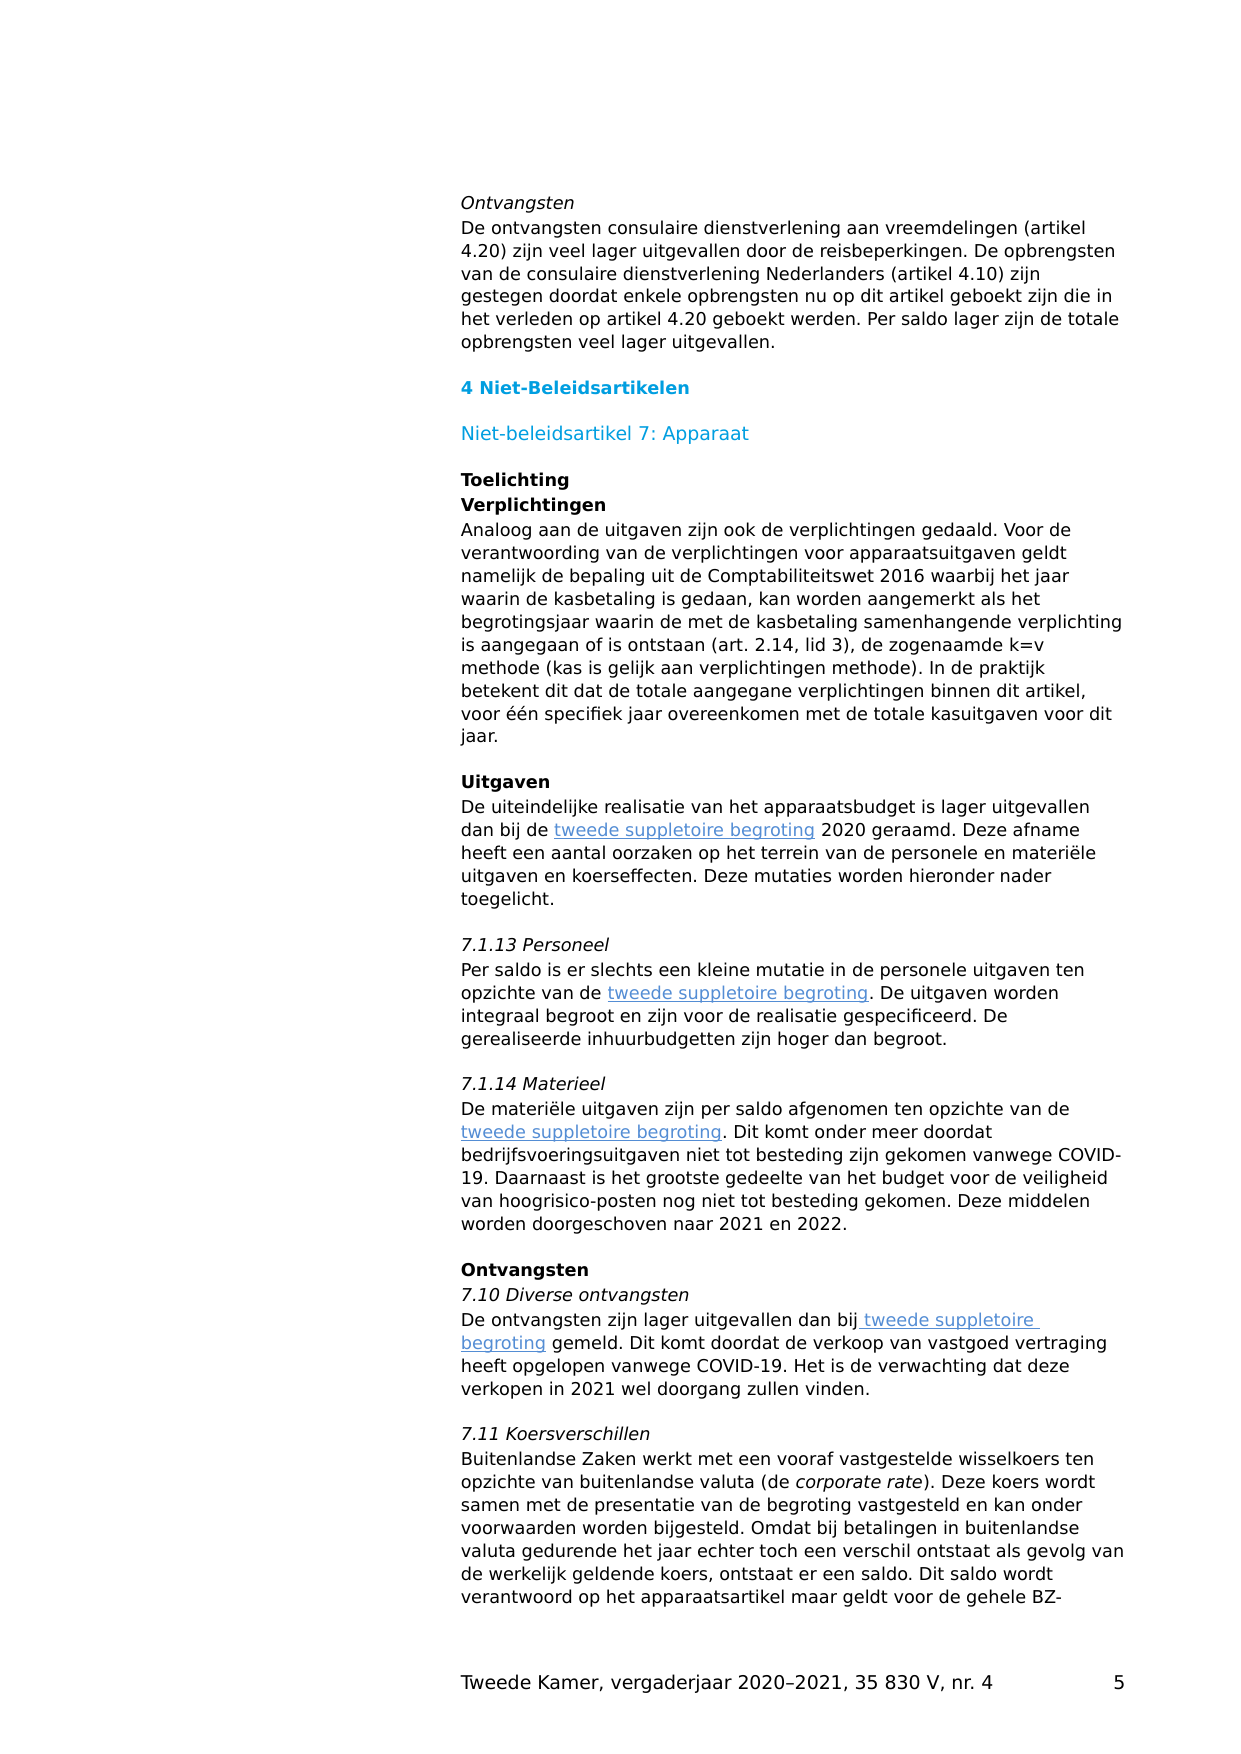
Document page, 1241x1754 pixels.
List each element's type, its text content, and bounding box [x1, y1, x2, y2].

title 4 Niet-Beleidsartikelen [461, 376, 1125, 399]
text Analoog aan de uitgaven zijn ook de verplichtingen gedaald. Voor de verantwoording van de verplichtingen voor apparaatsuitgaven geldt namelijk de bepaling uit de Comptabiliteitswet 2016 waarbij het jaar waarin de kasbetaling is gedaan, kan worden aangemerkt als het begrotingsjaar waarin de met de kasbetaling samenhangende verplichting is aangegaan of is ontstaan (art. 2.14, lid 3), de zogenaamde k=v methode (kas is gelijk aan verplichtingen methode). In de praktijk betekent dit dat de totale aangegane verplichtingen binnen dit artikel, voor één specifiek jaar overeenkomen met de totale kasuitgaven voor dit jaar. [461, 518, 1125, 747]
text De materiële uitgaven zijn per saldo afgenomen ten opzichte van de tweede suppletoire begroting. Dit komt onder meer doordat bedrijfsvoeringsuitgaven niet tot besteding zijn gekomen vanwege COVID-19. Daarnaast is het grootste gedeelte van het budget voor de veiligheid van hoogrisico-posten nog niet tot besteding gekomen. Deze middelen worden doorgeschoven naar 2021 en 2022. [461, 1097, 1125, 1235]
text Toelichting [461, 468, 1125, 491]
text 7.1.14 Materieel [461, 1072, 1125, 1095]
text Uitgaven [461, 770, 1125, 793]
text 7.1.13 Personeel [461, 933, 1125, 956]
text Ontvangsten [461, 191, 1125, 214]
text 7.11 Koersverschillen [461, 1422, 1125, 1445]
text Verplichtingen [461, 493, 1125, 516]
text De ontvangsten zijn lager uitgevallen dan bij tweede suppletoire begroting gemeld. Dit komt doordat de verkoop van vastgoed vertraging heeft opgelopen vanwege COVID-19. Het is de verwachting dat deze verkopen in 2021 wel doorgang zullen vinden. [461, 1308, 1125, 1399]
text Buitenlandse Zaken werkt met een vooraf vastgestelde wisselkoers ten opzichte van buitenlandse valuta (de corporate rate). Deze koers wordt samen met de presentatie van de begroting vastgesteld en kan onder voorwaarden worden bijgesteld. Omdat bij betalingen in buitenlandse valuta gedurende het jaar echter toch een verschil ontstaat als gevolg van de werkelijk geldende koers, ontstaat er een saldo. Dit saldo wordt verantwoord op het apparaatsartikel maar geldt voor de gehele BZ- [461, 1447, 1125, 1608]
title Niet-beleidsartikel 7: Apparaat [461, 423, 1125, 445]
text Per saldo is er slechts een kleine mutatie in de personele uitgaven ten opzichte van de tweede suppletoire begroting. De uitgaven worden integraal begroot en zijn voor de realisatie gespecificeerd. De gerealiseerde inhuurbudgetten zijn hoger dan begroot. [461, 958, 1125, 1049]
text De ontvangsten consulaire dienstverlening aan vreemdelingen (artikel 4.20) zijn veel lager uitgevallen door de reisbeperkingen. De opbrengsten van de consulaire dienstverlening Nederlanders (artikel 4.10) zijn gestegen doordat enkele opbrengsten nu op dit artikel geboekt zijn die in het verleden op artikel 4.20 geboekt werden. Per saldo lager zijn de totale opbrengsten veel lager uitgevallen. [461, 216, 1125, 353]
text De uiteindelijke realisatie van het apparaatsbudget is lager uitgevallen dan bij de tweede suppletoire begroting 2020 geraamd. Deze afname heeft een aantal oorzaken op het terrein van de personele en materiële uitgaven en koerseffecten. Deze mutaties worden hieronder nader toegelicht. [461, 795, 1125, 910]
text Ontvangsten [461, 1258, 1125, 1281]
text 7.10 Diverse ontvangsten [461, 1283, 1125, 1306]
